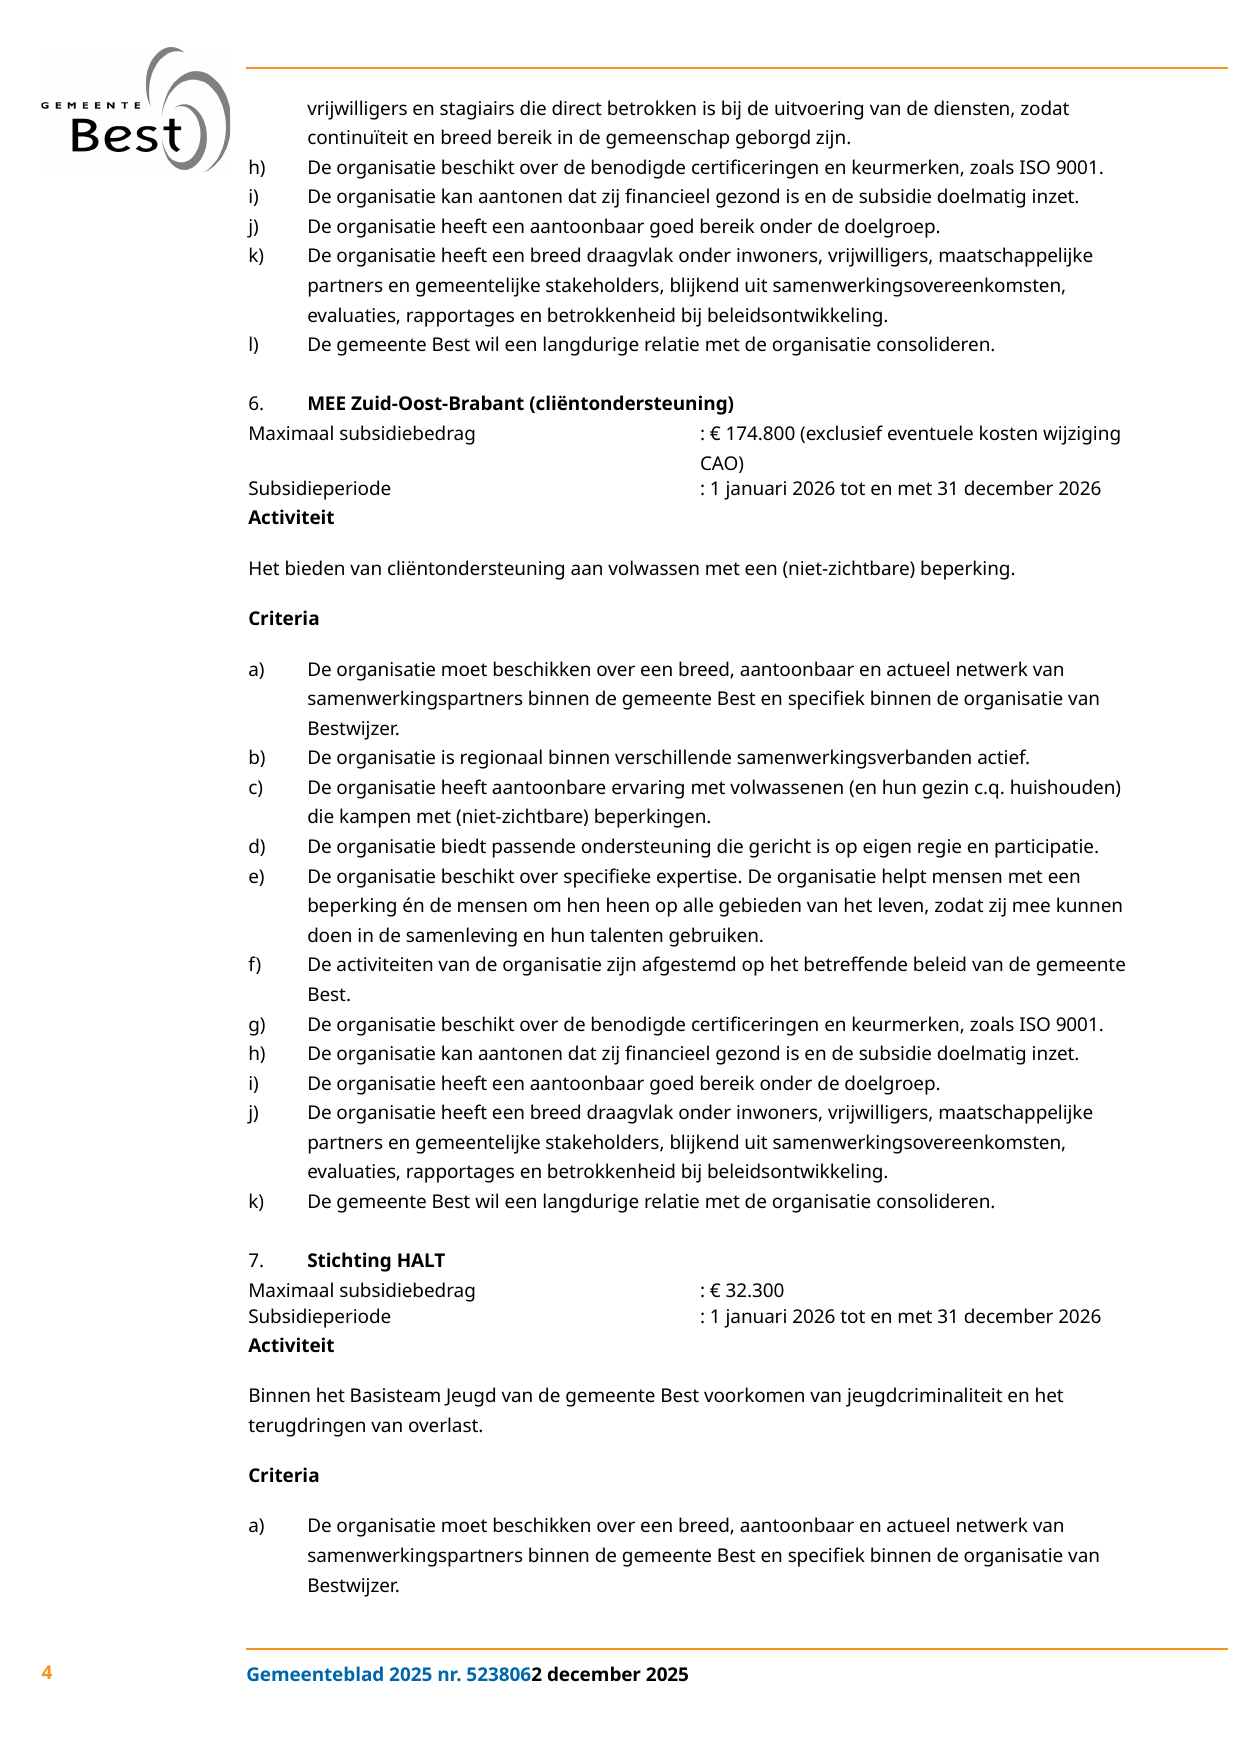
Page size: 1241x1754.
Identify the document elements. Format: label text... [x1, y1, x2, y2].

text Criteria [248, 605, 1152, 631]
list De organisatie moet beschikken over een breed, aantoonbaar en actueel netwerk van samenwerkingspartners binnen de gemeente Best en specifiek binnen de organisatie van Bestwijzer. [248, 1513, 1152, 1598]
list De organisatie biedt passende ondersteuning die gericht is op eigen regie en participatie. [248, 833, 1152, 859]
table_header Maximaal subsidiebedrag [248, 1277, 700, 1303]
list De organisatie moet beschikken over een breed, aantoonbaar en actueel netwerk van samenwerkingspartners binnen de gemeente Best en specifiek binnen de organisatie van Bestwijzer. [248, 656, 1152, 741]
list De organisatie kan aantonen dat zij financieel gezond is en de subsidie doelmatig inzet. [248, 1040, 1152, 1066]
list De organisatie heeft aantoonbare ervaring met volwassenen (en hun gezin c.q. huishouden) die kampen met (niet-zichtbare) beperkingen. [248, 774, 1152, 829]
list De organisatie kan aantonen dat zij financieel gezond is en de subsidie doelmatig inzet. [248, 183, 1152, 209]
text Activiteit [248, 1332, 1152, 1358]
table_cell : 1 januari 2026 tot en met 31 december 2026 [700, 1303, 1152, 1329]
table_header : € 32.300 [700, 1277, 1152, 1303]
table_cell : 1 januari 2026 tot en met 31 december 2026 [700, 476, 1152, 501]
list De organisatie is regionaal binnen verschillende samenwerkingsverbanden actief. [248, 744, 1152, 770]
list De organisatie heeft een breed draagvlak onder inwoners, vrijwilligers, maatschappelijke partners en gemeentelijke stakeholders, blijkend uit samenwerkingsovereenkomsten, evaluaties, rapportages en betrokkenheid bij beleidsontwikkeling. [248, 243, 1152, 328]
table_cell Subsidieperiode [248, 476, 700, 501]
text Het bieden van cliëntondersteuning aan volwassen met een (niet-zichtbare) beperking. [248, 555, 1152, 581]
text Binnen het Basisteam Jeugd van de gemeente Best voorkomen van jeugdcriminaliteit en het terugdringen van overlast. [248, 1382, 1152, 1438]
list De organisatie heeft een aantoonbaar goed bereik onder de doelgroep. [248, 213, 1152, 239]
list MEE Zuid-Oost-Brabant (cliëntondersteuning) [248, 391, 1152, 416]
table_header : € 174.800 (exclusief eventuele kosten wijziging CAO) [700, 420, 1152, 476]
list De activiteiten van de organisatie zijn afgestemd op het betreffende beleid van de gemeente Best. [248, 952, 1152, 1007]
table_cell Subsidieperiode [248, 1303, 700, 1329]
table_header Maximaal subsidiebedrag [248, 420, 700, 476]
text Criteria [248, 1462, 1152, 1488]
list De organisatie heeft een breed draagvlak onder inwoners, vrijwilligers, maatschappelijke partners en gemeentelijke stakeholders, blijkend uit samenwerkingsovereenkomsten, evaluaties, rapportages en betrokkenheid bij beleidsontwikkeling. [248, 1099, 1152, 1184]
text Activiteit [248, 504, 1152, 530]
list De organisatie beschikt over de benodigde certificeringen en keurmerken, zoals ISO 9001. [248, 154, 1152, 180]
list Stichting HALT [248, 1247, 1152, 1273]
list vrijwilligers en stagiairs die direct betrokken is bij de uitvoering van de diensten, zodat continuïteit en breed bereik in de gemeenschap geborgd zijn. [248, 95, 1152, 150]
list De organisatie beschikt over de benodigde certificeringen en keurmerken, zoals ISO 9001. [248, 1011, 1152, 1037]
picture [41, 47, 231, 172]
list De organisatie heeft een aantoonbaar goed bereik onder de doelgroep. [248, 1070, 1152, 1096]
list De gemeente Best wil een langdurige relatie met de organisatie consolideren. [248, 1188, 1152, 1214]
list De gemeente Best wil een langdurige relatie met de organisatie consolideren. [248, 331, 1152, 357]
list De organisatie beschikt over specifieke expertise. De organisatie helpt mensen met een beperking én de mensen om hen heen op alle gebieden van het leven, zodat zij mee kunnen doen in de samenleving en hun talenten gebruiken. [248, 863, 1152, 948]
